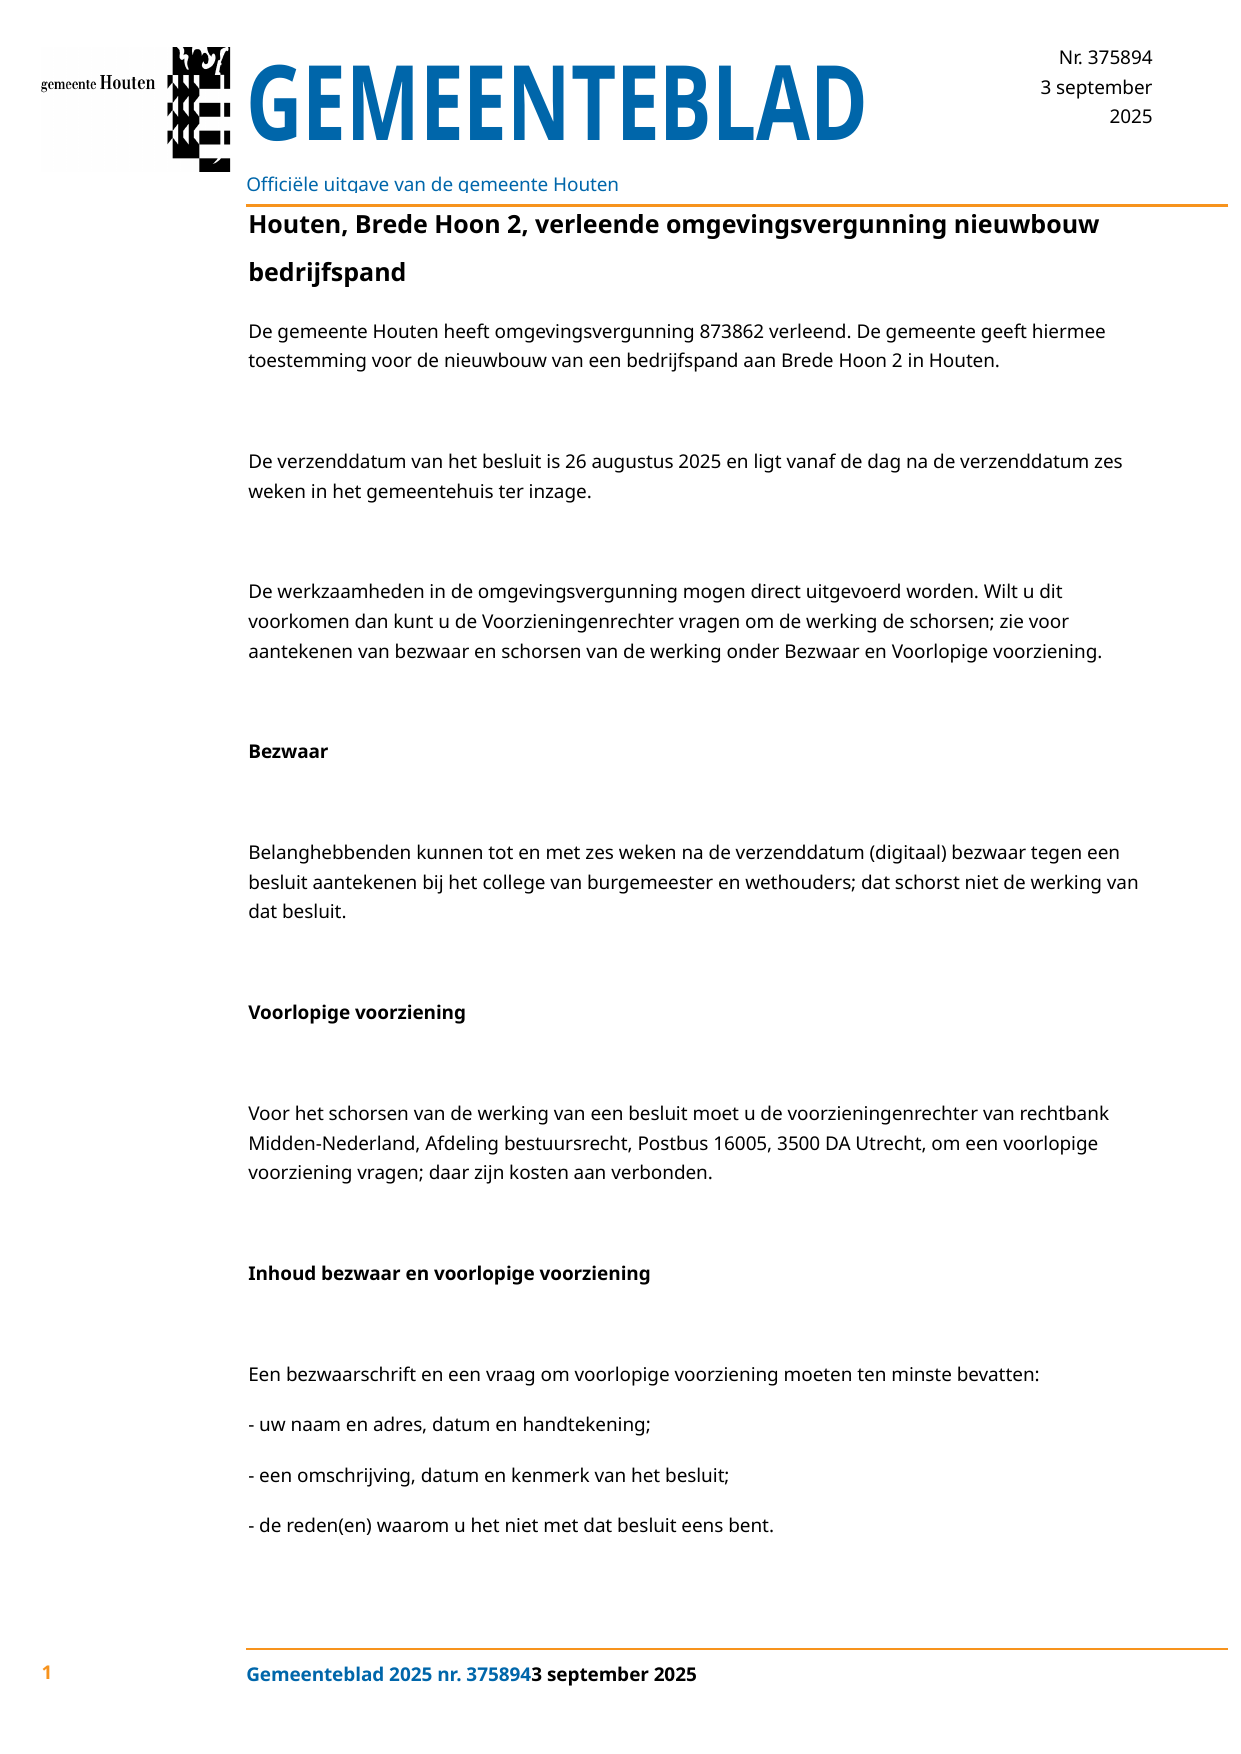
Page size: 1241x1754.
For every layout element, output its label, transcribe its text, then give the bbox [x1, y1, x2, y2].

text Belanghebbenden kunnen tot en met zes weken na de verzenddatum (digitaal) bezwaar tegen een besluit aantekenen bij het college van burgemeester en wethouders; dat schorst niet de werking van dat besluit. [248, 839, 1152, 924]
text Inhoud bezwaar en voorlopige voorziening [248, 1260, 1152, 1286]
text De verzenddatum van het besluit is 26 augustus 2025 en ligt vanaf de dag na de verzenddatum zes weken in het gemeentehuis ter inzage. [248, 448, 1152, 504]
text Bezwaar [248, 739, 1152, 764]
text Houten, Brede Hoon 2, verleende omgevingsvergunning nieuwbouw bedrijfspand [248, 207, 1152, 288]
text De gemeente Houten heeft omgevingsvergunning 873862 verleend. De gemeente geeft hiermee toestemming voor de nieuwbouw van een bedrijfspand aan Brede Hoon 2 in Houten. [248, 318, 1152, 373]
text Een bezwaarschrift en een vraag om voorlopige voorziening moeten ten minste bevatten: [248, 1361, 1152, 1387]
text Voor het schorsen van de werking van een besluit moet u de voorzieningenrechter van rechtbank Midden-Nederland, Afdeling bestuursrecht, Postbus 16005, 3500 DA Utrecht, om een voorlopige voorziening vragen; daar zijn kosten aan verbonden. [248, 1100, 1152, 1185]
text - een omschrijving, datum en kenmerk van het besluit; [248, 1462, 1152, 1488]
text Voorlopige voorziening [248, 999, 1152, 1025]
text - de reden(en) waarom u het niet met dat besluit eens bent. [248, 1512, 1152, 1538]
text - uw naam en adres, datum en handtekening; [248, 1412, 1152, 1437]
picture [41, 47, 231, 172]
text De werkzaamheden in de omgevingsvergunning mogen direct uitgevoerd worden. Wilt u dit voorkomen dan kunt u de Voorzieningenrechter vragen om de werking de schorsen; zie voor aantekenen van bezwaar en schorsen van de werking onder Bezwaar en Voorlopige voorziening. [248, 579, 1152, 664]
